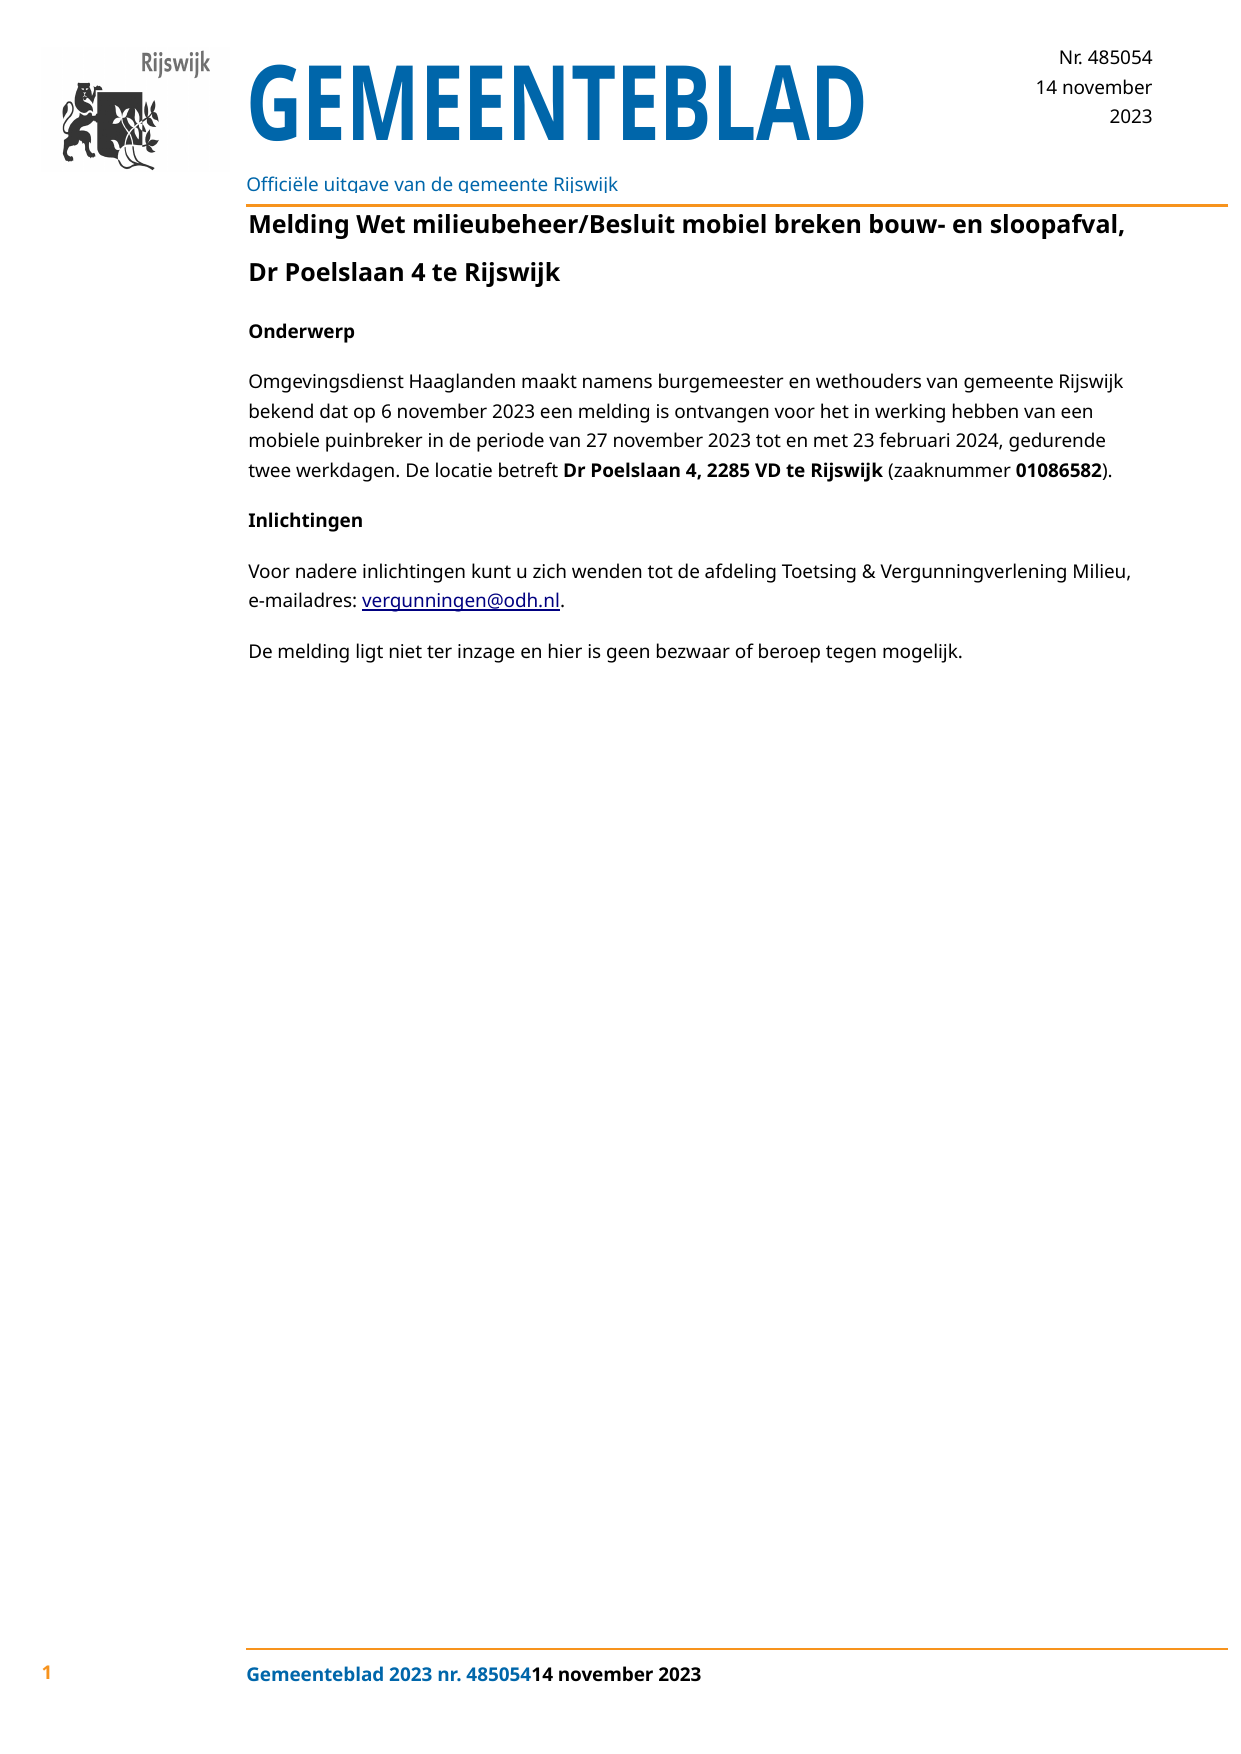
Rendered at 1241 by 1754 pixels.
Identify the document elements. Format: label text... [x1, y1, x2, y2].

text Voor nadere inlichtingen kunt u zich wenden tot de afdeling Toetsing & Vergunningverlening Milieu, e-mailadres: vergunningen@odh.nl. [248, 558, 1152, 613]
text Inlichtingen [248, 507, 1152, 533]
picture [41, 47, 231, 172]
text Omgevingsdienst Haaglanden maakt namens burgemeester en wethouders van gemeente Rijswijk bekend dat op 6 november 2023 een melding is ontvangen voor het in werking hebben van een mobiele puinbreker in de periode van 27 november 2023 tot en met 23 februari 2024, gedurende twee werkdagen. De locatie betreft Dr Poelslaan 4, 2285 VD te Rijswijk (zaaknummer 01086582). [248, 368, 1152, 483]
text Melding Wet milieubeheer/Besluit mobiel breken bouw- en sloopafval, Dr Poelslaan 4 te Rijswijk [248, 207, 1152, 288]
text De melding ligt niet ter inzage en hier is geen bezwaar of beroep tegen mogelijk. [248, 638, 1152, 664]
text Onderwerp [248, 318, 1152, 344]
